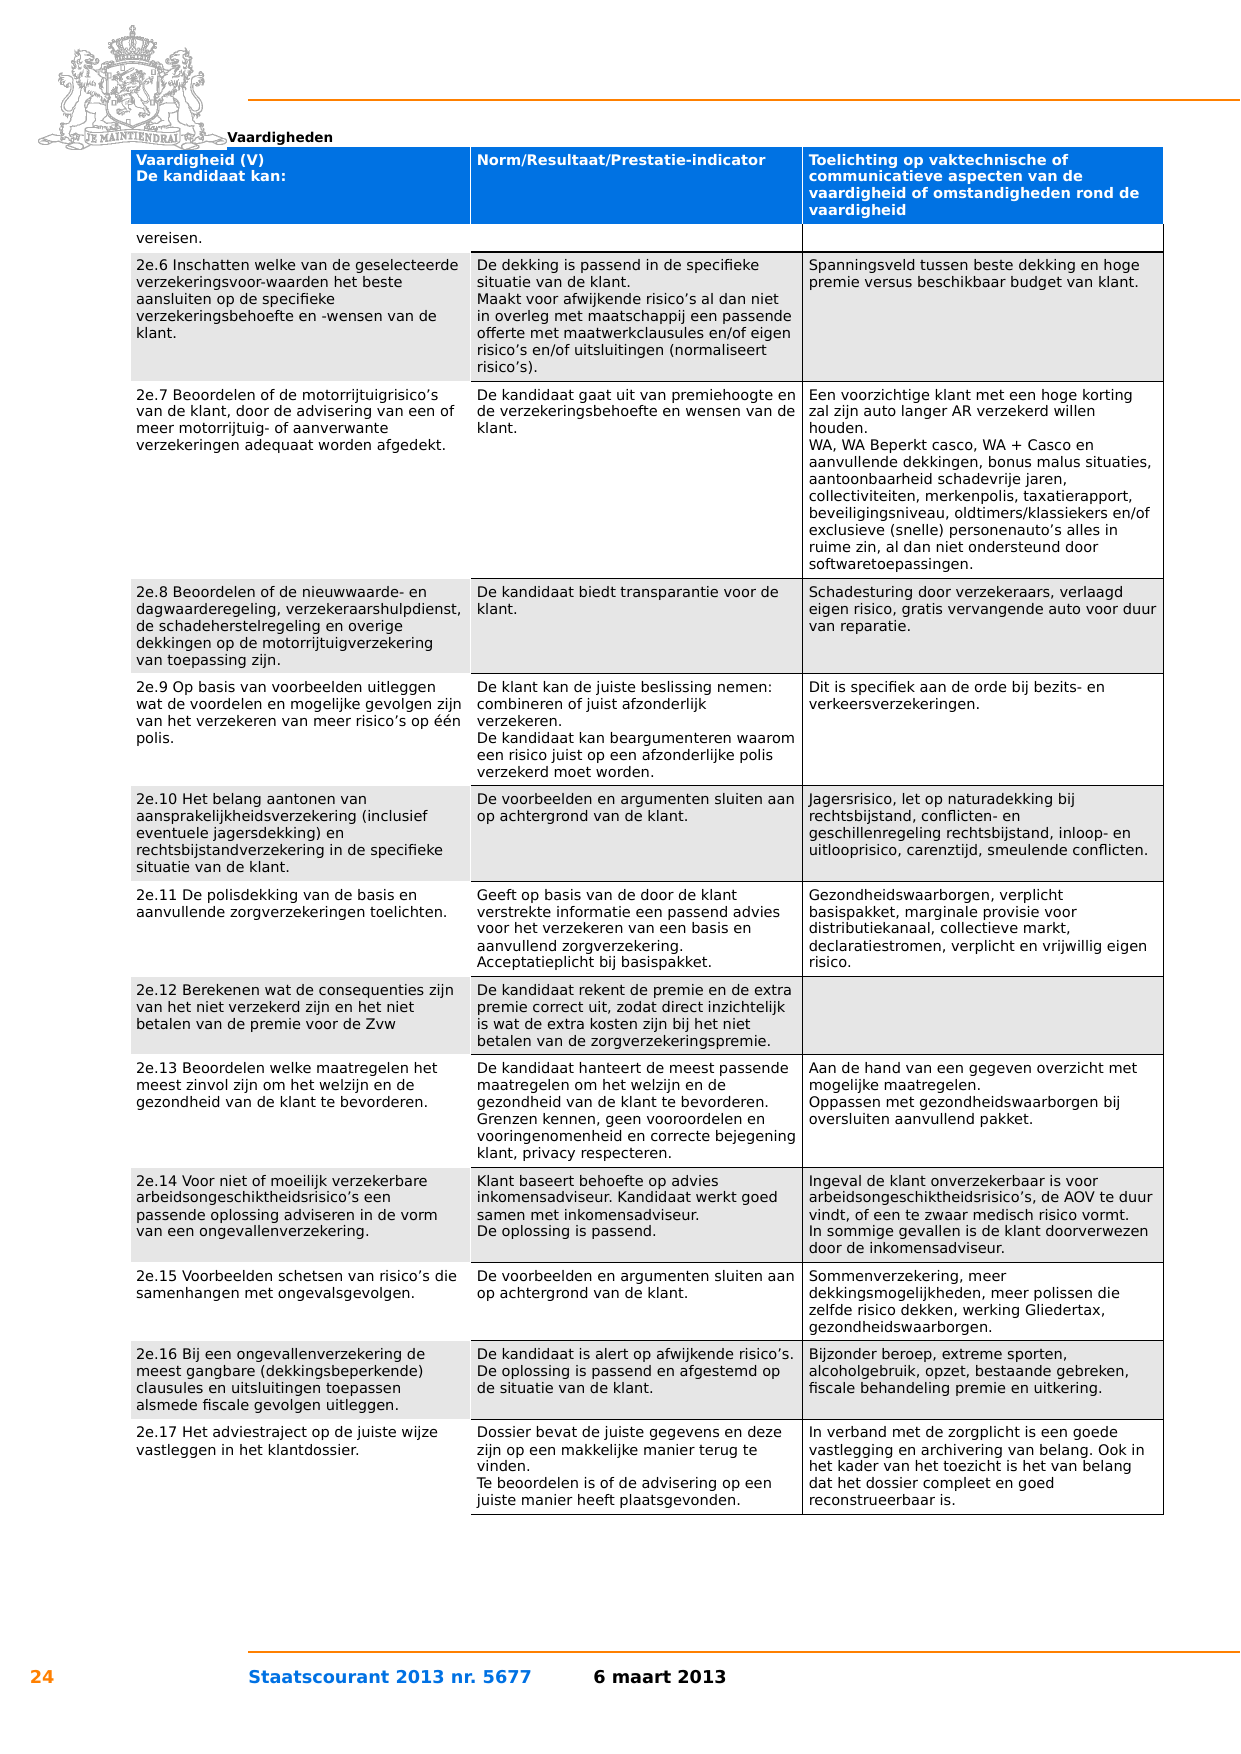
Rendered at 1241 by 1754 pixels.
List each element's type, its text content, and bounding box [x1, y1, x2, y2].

table_cell De klant kan de juiste beslissing nemen: combineren of juist afzonderlijk verzekeren. De kandidaat kan beargumenteren waarom een risico juist op een afzonderlijke polis verzekerd moet worden. [471, 674, 802, 785]
table_cell 2e.9 Op basis van voorbeelden uitleggen wat de voordelen en mogelijke gevolgen zijn van het verzekeren van meer risico’s op één polis. [131, 674, 470, 785]
table_cell Ingeval de klant onverzekerbaar is voor arbeidsongeschiktheidsrisico’s, de AOV te duur vindt, of een te zwaar medisch risico vormt. In sommige gevallen is de klant doorverwezen door de inkomensadviseur. [803, 1168, 1163, 1262]
table_cell De kandidaat gaat uit van premiehoogte en de verzekeringsbehoefte en wensen van de klant. [471, 382, 802, 578]
table_cell Aan de hand van een gegeven overzicht met mogelijke maatregelen. Oppassen met gezondheidswaarborgen bij oversluiten aanvullend pakket. [803, 1055, 1163, 1167]
table_cell De kandidaat hanteert de meest passende maatregelen om het welzijn en de gezondheid van de klant te bevorderen. Grenzen kennen, geen vooroordelen en vooringenomenheid en correcte bejegening klant, privacy respecteren. [471, 1055, 802, 1167]
table_cell Schadesturing door verzekeraars, verlaagd eigen risico, gratis vervangende auto voor duur van reparatie. [803, 579, 1163, 673]
table_cell Norm/Resultaat/Prestatie-indicator [471, 147, 802, 224]
table_cell Een voorzichtige klant met een hoge korting zal zijn auto langer AR verzekerd willen houden. WA, WA Beperkt casco, WA + Casco en aanvullende dekkingen, bonus malus situaties, aantoonbaarheid schadevrije jaren, collectiviteiten, merkenpolis, taxatierapport, beveiligingsniveau, oldtimers/klassiekers en/of exclusieve (snelle) personenauto’s alles in ruime zin, al dan niet ondersteund door softwaretoepassingen. [803, 382, 1163, 578]
table_cell De kandidaat rekent de premie en de extra premie correct uit, zodat direct inzichtelijk is wat de extra kosten zijn bij het niet betalen van de zorgverzekeringspremie. [471, 977, 802, 1054]
table_cell Klant baseert behoefte op advies inkomensadviseur. Kandidaat werkt goed samen met inkomensadviseur. De oplossing is passend. [471, 1168, 802, 1262]
table_cell Dit is specifiek aan de orde bij bezits- en verkeersverzekeringen. [803, 674, 1163, 785]
table_cell Vaardigheid (V) De kandidaat kan: [131, 147, 470, 224]
table_cell Gezondheidswaarborgen, verplicht basispakket, marginale provisie voor distributiekanaal, collectieve markt, declaratiestromen, verplicht en vrijwillig eigen risico. [803, 882, 1163, 976]
table_header Vaardigheden [227, 130, 1163, 146]
table_cell 2e.10 Het belang aantonen van aansprakelijkheidsverzekering (inclusief eventuele jagersdekking) en rechtsbijstandverzekering in de specifieke situatie van de klant. [131, 786, 470, 881]
table_cell Jagersrisico, let op naturadekking bij rechtsbijstand, conflicten- en geschillenregeling rechtsbijstand, inloop- en uitlooprisico, carenztijd, smeulende conflicten. [803, 786, 1163, 881]
table_cell In verband met de zorgplicht is een goede vastlegging en archivering van belang. Ook in het kader van het toezicht is het van belang dat het dossier compleet en goed reconstrueerbaar is. [803, 1420, 1163, 1514]
table_cell 2e.6 Inschatten welke van de geselecteerde verzekeringsvoor-waarden het beste aansluiten op de specifieke verzekeringsbehoefte en -wensen van de klant. [131, 253, 470, 381]
table_cell Sommenverzekering, meer dekkingsmogelijkheden, meer polissen die zelfde risico dekken, werking Gliedertax, gezondheidswaarborgen. [803, 1263, 1163, 1340]
table_cell De kandidaat biedt transparantie voor de klant. [471, 579, 802, 673]
table_cell 2e.13 Beoordelen welke maatregelen het meest zinvol zijn om het welzijn en de gezondheid van de klant te bevorderen. [131, 1055, 470, 1167]
table_cell 2e.16 Bij een ongevallenverzekering de meest gangbare (dekkingsbeperkende) clausules en uitsluitingen toepassen alsmede fiscale gevolgen uitleggen. [131, 1341, 470, 1419]
table_cell 2e.17 Het adviestraject op de juiste wijze vastleggen in het klantdossier. [131, 1420, 470, 1514]
table_cell Spanningsveld tussen beste dekking en hoge premie versus beschikbaar budget van klant. [803, 253, 1163, 381]
table_cell [803, 225, 1163, 251]
table_cell 2e.12 Berekenen wat de consequenties zijn van het niet verzekerd zijn en het niet betalen van de premie voor de Zvw [131, 977, 470, 1054]
picture [38, 25, 227, 150]
table_cell Dossier bevat de juiste gegevens en deze zijn op een makkelijke manier terug te vinden. Te beoordelen is of de advisering op een juiste manier heeft plaatsgevonden. [471, 1420, 802, 1514]
table_cell Toelichting op vaktechnische of communicatieve aspecten van de vaardigheid of omstandigheden rond de vaardigheid [803, 147, 1163, 224]
table_cell Geeft op basis van de door de klant verstrekte informatie een passend advies voor het verzekeren van een basis en aanvullend zorgverzekering. Acceptatieplicht bij basispakket. [471, 882, 802, 976]
table_cell 2e.11 De polisdekking van de basis en aanvullende zorgverzekeringen toelichten. [131, 882, 470, 976]
table_cell De voorbeelden en argumenten sluiten aan op achtergrond van de klant. [471, 1263, 802, 1340]
table_cell [471, 225, 802, 251]
table_cell 2e.7 Beoordelen of de motorrijtuigrisico’s van de klant, door de advisering van een of meer motorrijtuig- of aanverwante verzekeringen adequaat worden afgedekt. [131, 382, 470, 578]
table_cell 2e.8 Beoordelen of de nieuwwaarde- en dagwaarderegeling, verzekeraarshulpdienst, de schadeherstelregeling en overige dekkingen op de motorrijtuigverzekering van toepassing zijn. [131, 579, 470, 673]
table_cell vereisen. [131, 225, 470, 251]
table_cell 2e.15 Voorbeelden schetsen van risico’s die samenhangen met ongevalsgevolgen. [131, 1263, 470, 1340]
table_cell 2e.14 Voor niet of moeilijk verzekerbare arbeidsongeschiktheidsrisico’s een passende oplossing adviseren in de vorm van een ongevallenverzekering. [131, 1168, 470, 1262]
table_cell [803, 977, 1163, 1054]
table_cell De voorbeelden en argumenten sluiten aan op achtergrond van de klant. [471, 786, 802, 881]
table_cell De dekking is passend in de specifieke situatie van de klant. Maakt voor afwijkende risico’s al dan niet in overleg met maatschappij een passende offerte met maatwerkclausules en/of eigen risico’s en/of uitsluitingen (normaliseert risico’s). [471, 253, 802, 381]
table_cell Bijzonder beroep, extreme sporten, alcoholgebruik, opzet, bestaande gebreken, fiscale behandeling premie en uitkering. [803, 1341, 1163, 1419]
table_cell De kandidaat is alert op afwijkende risico’s. De oplossing is passend en afgestemd op de situatie van de klant. [471, 1341, 802, 1419]
